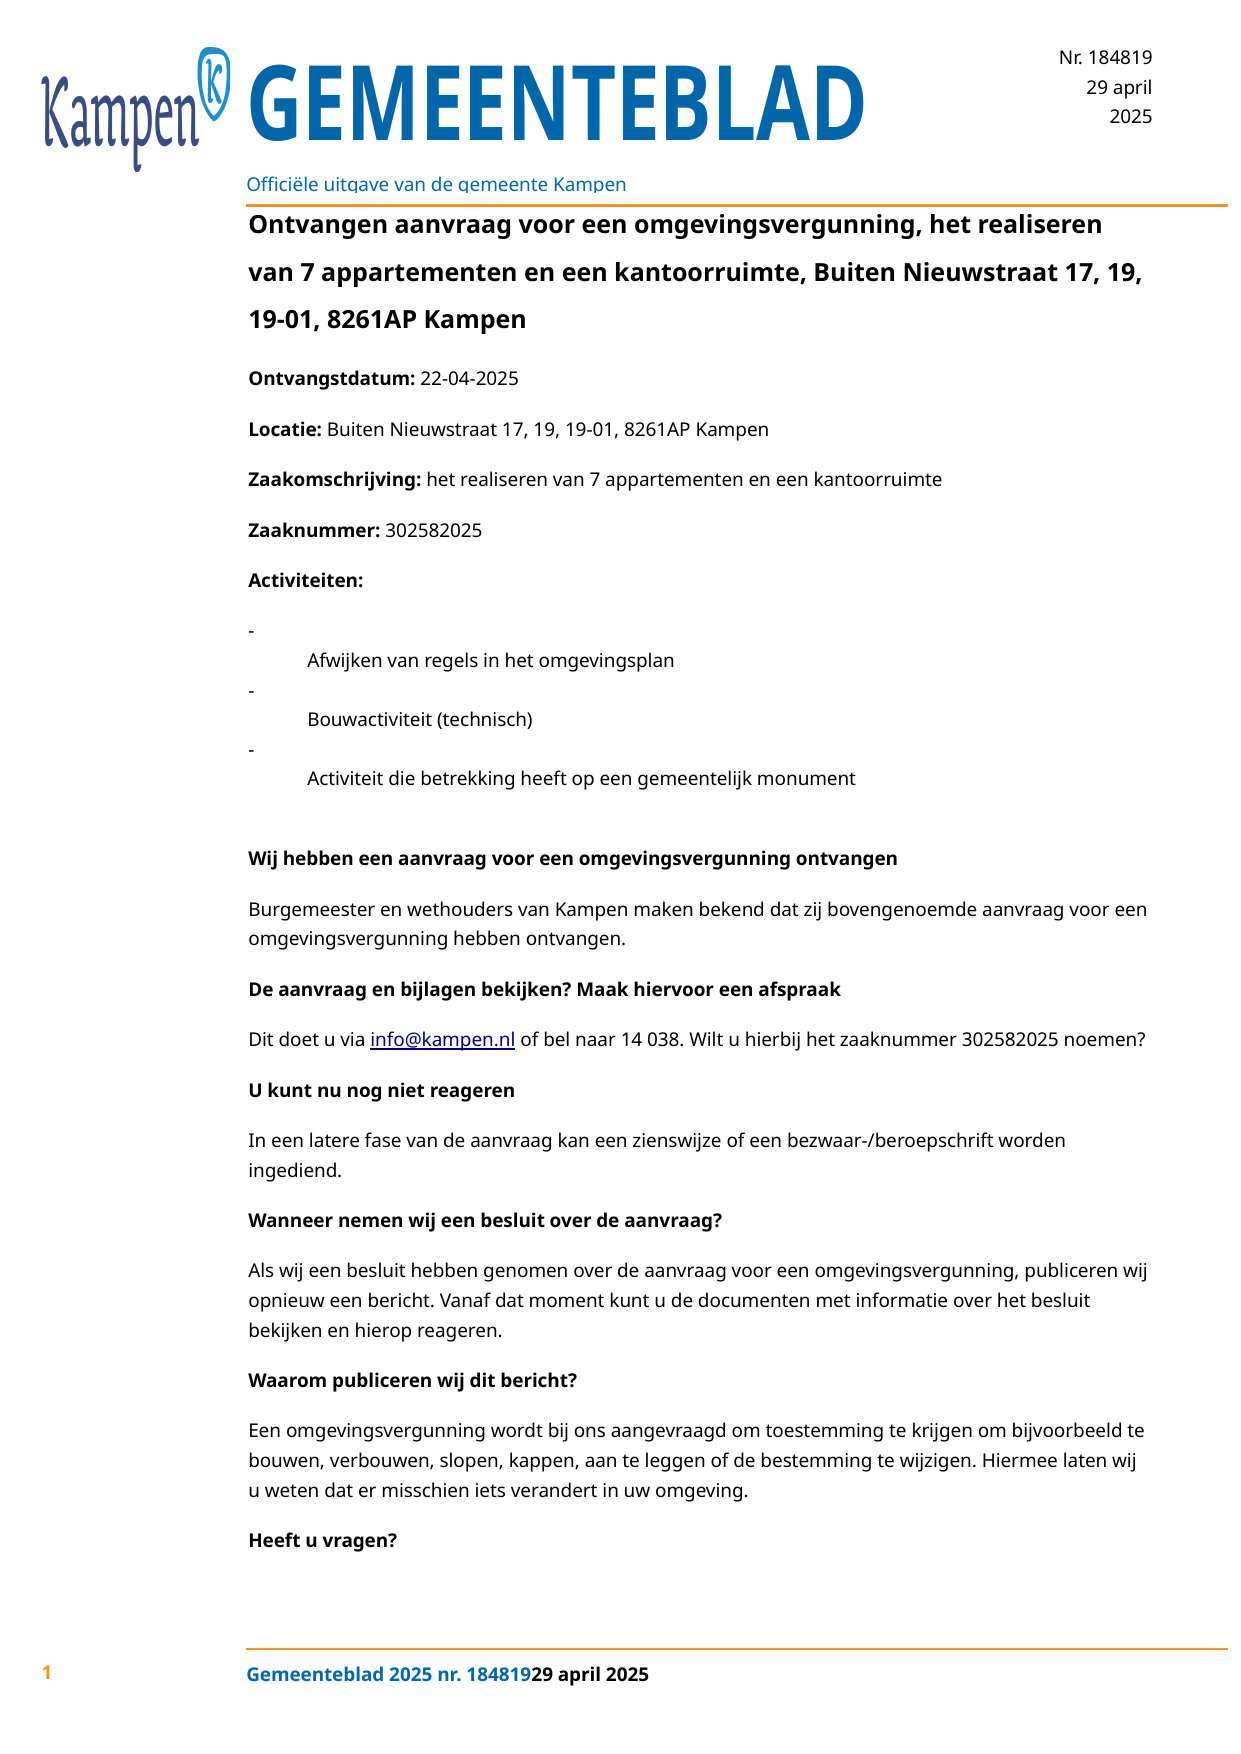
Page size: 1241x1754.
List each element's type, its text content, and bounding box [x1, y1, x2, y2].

text Zaakomschrijving: het realiseren van 7 appartementen en een kantoorruimte [248, 466, 1152, 492]
text Heeft u vragen? [248, 1527, 1152, 1553]
text Ontvangen aanvraag voor een omgevingsvergunning, het realiseren van 7 appartementen en een kantoorruimte, Buiten Nieuwstraat 17, 19, 19-01, 8261AP Kampen [248, 207, 1152, 336]
text Waarom publiceren wij dit bericht? [248, 1367, 1152, 1393]
text De aanvraag en bijlagen bekijken? Maak hiervoor een afspraak [248, 976, 1152, 1002]
text Wanneer nemen wij een besluit over de aanvraag? [248, 1207, 1152, 1233]
text Locatie: Buiten Nieuwstraat 17, 19, 19-01, 8261AP Kampen [248, 416, 1152, 442]
text Burgemeester en wethouders van Kampen maken bekend dat zij bovengenoemde aanvraag voor een omgevingsvergunning hebben ontvangen. [248, 896, 1152, 951]
text Wij hebben een aanvraag voor een omgevingsvergunning ontvangen [248, 846, 1152, 871]
text Activiteiten: [248, 567, 1152, 593]
text In een latere fase van de aanvraag kan een zienswijze of een bezwaar-/beroepschrift worden ingediend. [248, 1127, 1152, 1182]
text Een omgevingsvergunning wordt bij ons aangevraagd om toestemming te krijgen om bijvoorbeeld te bouwen, verbouwen, slopen, kappen, aan te leggen of de bestemming te wijzigen. Hiermee laten wij u weten dat er misschien iets verandert in uw omgeving. [248, 1418, 1152, 1502]
list Afwijken van regels in het omgevingsplan [248, 647, 1152, 673]
list Activiteit die betrekking heeft op een gemeentelijk monument [248, 766, 1152, 791]
text Ontvangstdatum: 22-04-2025 [248, 366, 1152, 391]
text Als wij een besluit hebben genomen over de aanvraag voor een omgevingsvergunning, publiceren wij opnieuw een bericht. Vanaf dat moment kunt u de documenten met informatie over het besluit bekijken en hierop reageren. [248, 1258, 1152, 1342]
text Zaaknummer: 302582025 [248, 517, 1152, 542]
text U kunt nu nog niet reageren [248, 1077, 1152, 1102]
list Bouwactiviteit (technisch) [248, 706, 1152, 732]
picture [41, 47, 231, 172]
text Dit doet u via info@kampen.nl of bel naar 14 038. Wilt u hierbij het zaaknummer 302582025 noemen? [248, 1026, 1152, 1052]
